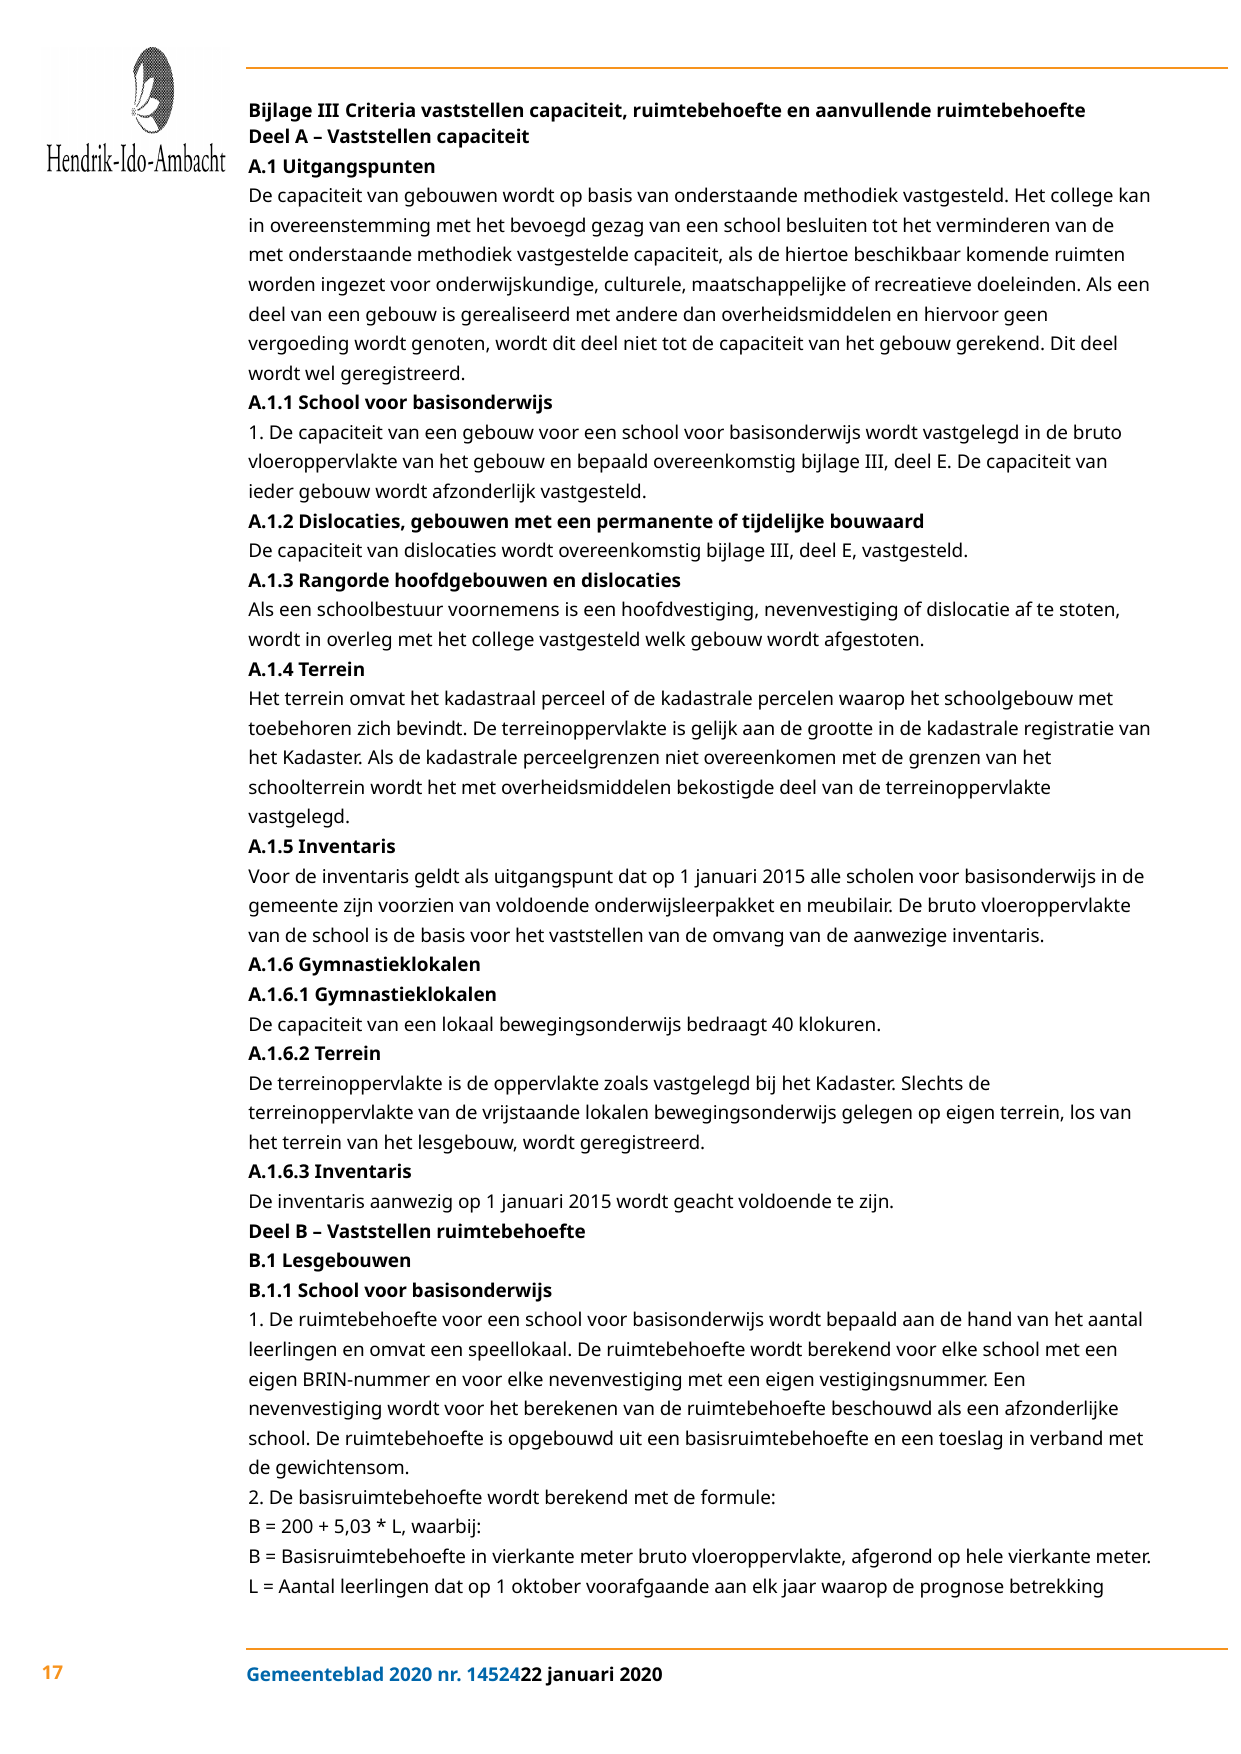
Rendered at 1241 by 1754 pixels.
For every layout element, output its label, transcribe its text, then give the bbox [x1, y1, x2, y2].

text Als een schoolbestuur voornemens is een hoofdvestiging, nevenvestiging of dislocatie af te stoten, wordt in overleg met het college vastgesteld welk gebouw wordt afgestoten. [248, 597, 1152, 652]
text A.1 Uitgangspunten [248, 153, 1152, 179]
text B.1.1 School voor basisonderwijs [248, 1277, 1152, 1303]
text A.1.6.2 Terrein [248, 1040, 1152, 1066]
text A.1.4 Terrein [248, 656, 1152, 682]
text A.1.6 Gymnastieklokalen [248, 952, 1152, 977]
text Voor de inventaris geldt als uitgangspunt dat op 1 januari 2015 alle scholen voor basisonderwijs in de gemeente zijn voorzien van voldoende onderwijsleerpakket en meubilair. De bruto vloeroppervlakte van de school is de basis voor het vaststellen van de omvang van de aanwezige inventaris. [248, 863, 1152, 948]
text B = 200 + 5,03 * L, waarbij: [248, 1514, 1152, 1539]
text B = Basisruimtebehoefte in vierkante meter bruto vloeroppervlakte, afgerond op hele vierkante meter. [248, 1543, 1152, 1569]
text A.1.3 Rangorde hoofdgebouwen en dislocaties [248, 567, 1152, 593]
text De capaciteit van gebouwen wordt op basis van onderstaande methodiek vastgesteld. Het college kan in overeenstemming met het bevoegd gezag van een school besluiten tot het verminderen van de met onderstaande methodiek vastgestelde capaciteit, als de hiertoe beschikbaar komende ruimten worden ingezet voor onderwijskundige, culturele, maatschappelijke of recreatieve doeleinden. Als een deel van een gebouw is gerealiseerd met andere dan overheidsmiddelen en hiervoor geen vergoeding wordt genoten, wordt dit deel niet tot de capaciteit van het gebouw gerekend. Dit deel wordt wel geregistreerd. [248, 182, 1152, 386]
text De capaciteit van een lokaal bewegingsonderwijs bedraagt 40 klokuren. [248, 1011, 1152, 1037]
text 1. De ruimtebehoefte voor een school voor basisonderwijs wordt bepaald aan de hand van het aantal leerlingen en omvat een speellokaal. De ruimtebehoefte wordt berekend voor elke school met een eigen BRIN-nummer en voor elke nevenvestiging met een eigen vestigingsnummer. Een nevenvestiging wordt voor het berekenen van de ruimtebehoefte beschouwd als een afzonderlijke school. De ruimtebehoefte is opgebouwd uit een basisruimtebehoefte en een toeslag in verband met de gewichtensom. [248, 1307, 1152, 1480]
text A.1.1 School voor basisonderwijs [248, 389, 1152, 415]
text Het terrein omvat het kadastraal perceel of de kadastrale percelen waarop het schoolgebouw met toebehoren zich bevindt. De terreinoppervlakte is gelijk aan de grootte in de kadastrale registratie van het Kadaster. Als de kadastrale perceelgrenzen niet overeenkomen met de grenzen van het schoolterrein wordt het met overheidsmiddelen bekostigde deel van de terreinoppervlakte vastgelegd. [248, 685, 1152, 829]
text B.1 Lesgebouwen [248, 1247, 1152, 1273]
text Deel B – Vaststellen ruimtebehoefte [248, 1218, 1152, 1244]
text De capaciteit van dislocaties wordt overeenkomstig bijlage III, deel E, vastgesteld. [248, 537, 1152, 563]
text L = Aantal leerlingen dat op 1 oktober voorafgaande aan elk jaar waarop de prognose betrekking [248, 1573, 1152, 1599]
text De inventaris aanwezig op 1 januari 2015 wordt geacht voldoende te zijn. [248, 1188, 1152, 1214]
text A.1.2 Dislocaties, gebouwen met een permanente of tijdelijke bouwaard [248, 508, 1152, 534]
text De terreinoppervlakte is de oppervlakte zoals vastgelegd bij het Kadaster. Slechts de terreinoppervlakte van de vrijstaande lokalen bewegingsonderwijs gelegen op eigen terrein, los van het terrein van het lesgebouw, wordt geregistreerd. [248, 1070, 1152, 1155]
text A.1.6.3 Inventaris [248, 1159, 1152, 1184]
text A.1.5 Inventaris [248, 833, 1152, 859]
text 1. De capaciteit van een gebouw voor een school voor basisonderwijs wordt vastgelegd in de bruto vloeroppervlakte van het gebouw en bepaald overeenkomstig bijlage III, deel E. De capaciteit van ieder gebouw wordt afzonderlijk vastgesteld. [248, 419, 1152, 504]
text Bijlage III Criteria vaststellen capaciteit, ruimtebehoefte en aanvullende ruimtebehoefte [248, 95, 1152, 123]
text A.1.6.1 Gymnastieklokalen [248, 981, 1152, 1007]
text 2. De basisruimtebehoefte wordt berekend met de formule: [248, 1484, 1152, 1510]
text Deel A – Vaststellen capaciteit [248, 123, 1152, 149]
picture [41, 47, 231, 172]
